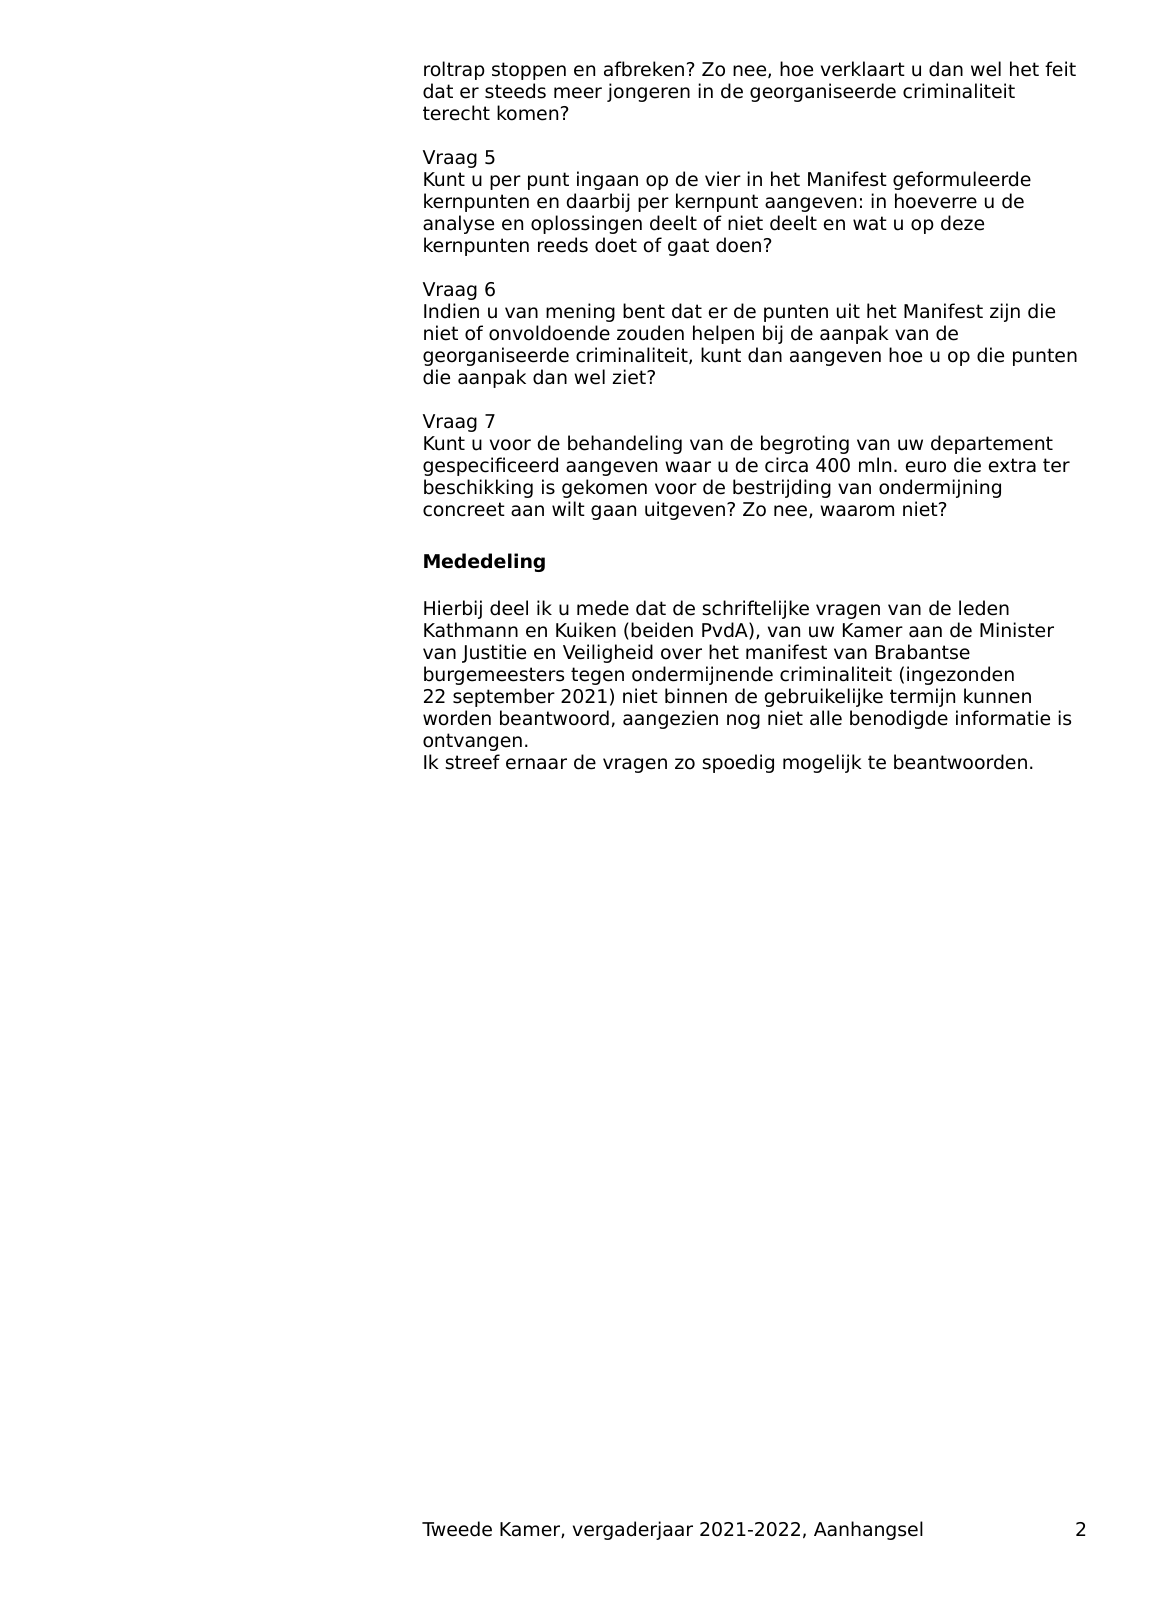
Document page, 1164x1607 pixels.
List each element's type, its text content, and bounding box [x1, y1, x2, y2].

text roltrap stoppen en afbreken? Zo nee, hoe verklaart u dan wel het feit dat er steeds meer jongeren in de georganiseerde criminaliteit terecht komen? [422, 59, 1087, 125]
subtitle Mededeling [422, 551, 1087, 573]
text Kunt u voor de behandeling van de begroting van uw departement gespecificeerd aangeven waar u de circa 400 mln. euro die extra ter beschikking is gekomen voor de bestrijding van ondermijning concreet aan wilt gaan uitgeven? Zo nee, waarom niet? [422, 433, 1087, 521]
text Vraag 7 [422, 411, 1087, 433]
text Ik streef ernaar de vragen zo spoedig mogelijk te beantwoorden. [422, 752, 1087, 774]
text Vraag 6 [422, 279, 1087, 301]
text Kunt u per punt ingaan op de vier in het Manifest geformuleerde kernpunten en daarbij per kernpunt aangeven: in hoeverre u de analyse en oplossingen deelt of niet deelt en wat u op deze kernpunten reeds doet of gaat doen? [422, 169, 1087, 257]
text Vraag 5 [422, 147, 1087, 169]
text Hierbij deel ik u mede dat de schriftelijke vragen van de leden Kathmann en Kuiken (beiden PvdA), van uw Kamer aan de Minister van Justitie en Veiligheid over het manifest van Brabantse burgemeesters tegen ondermijnende criminaliteit (ingezonden 22 september 2021) niet binnen de gebruikelijke termijn kunnen worden beantwoord, aangezien nog niet alle benodigde informatie is ontvangen. [422, 598, 1087, 752]
text Indien u van mening bent dat er de punten uit het Manifest zijn die niet of onvoldoende zouden helpen bij de aanpak van de georganiseerde criminaliteit, kunt dan aangeven hoe u op die punten die aanpak dan wel ziet? [422, 301, 1087, 389]
